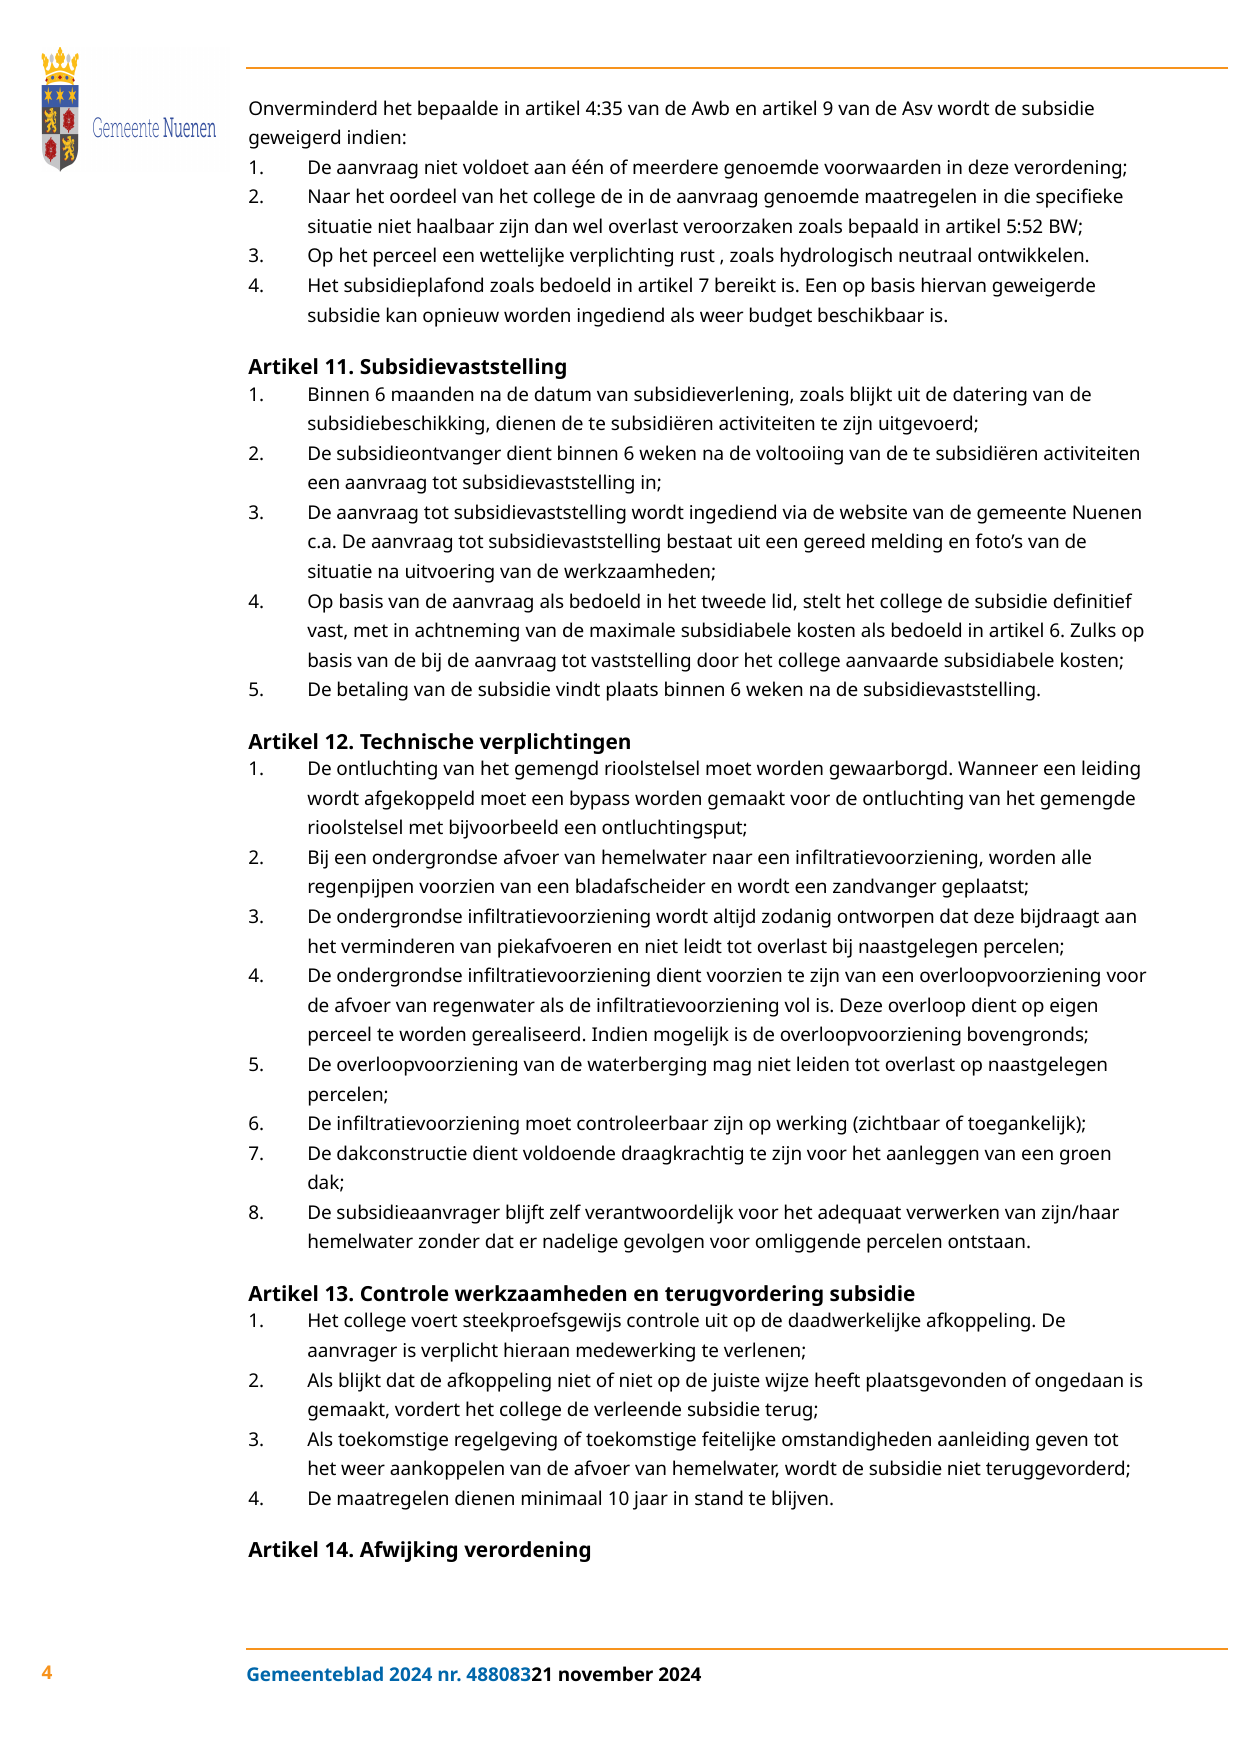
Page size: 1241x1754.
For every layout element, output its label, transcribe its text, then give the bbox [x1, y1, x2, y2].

list De subsidieontvanger dient binnen 6 weken na de voltooiing van de te subsidiëren activiteiten een aanvraag tot subsidievaststelling in; [248, 440, 1152, 495]
list De ontluchting van het gemengd rioolstelsel moet worden gewaarborgd. Wanneer een leiding wordt afgekoppeld moet een bypass worden gemaakt voor de ontluchting van het gemengde rioolstelsel met bijvoorbeeld een ontluchtingsput; [248, 755, 1152, 840]
list De aanvraag tot subsidievaststelling wordt ingediend via de website van de gemeente Nuenen c.a. De aanvraag tot subsidievaststelling bestaat uit een gereed melding en foto’s van de situatie na uitvoering van de werkzaamheden; [248, 499, 1152, 584]
list De ondergrondse infiltratievoorziening wordt altijd zodanig ontworpen dat deze bijdraagt aan het verminderen van piekafvoeren en niet leidt tot overlast bij naastgelegen percelen; [248, 903, 1152, 959]
list De overloopvoorziening van de waterberging mag niet leiden tot overlast op naastgelegen percelen; [248, 1051, 1152, 1107]
list Als toekomstige regelgeving of toekomstige feitelijke omstandigheden aanleiding geven tot het weer aankoppelen van de afvoer van hemelwater, wordt de subsidie niet teruggevorderd; [248, 1426, 1152, 1481]
list De subsidieaanvrager blijft zelf verantwoordelijk voor het adequaat verwerken van zijn/haar hemelwater zonder dat er nadelige gevolgen voor omliggende percelen ontstaan. [248, 1199, 1152, 1254]
list Naar het oordeel van het college de in de aanvraag genoemde maatregelen in die specifieke situatie niet haalbaar zijn dan wel overlast veroorzaken zoals bepaald in artikel 5:52 BW; [248, 183, 1152, 239]
text Artikel 14. Afwijking verordening [248, 1536, 1152, 1564]
picture [41, 47, 231, 172]
list Op het perceel een wettelijke verplichting rust , zoals hydrologisch neutraal ontwikkelen. [248, 243, 1152, 268]
list Op basis van de aanvraag als bedoeld in het tweede lid, stelt het college de subsidie definitief vast, met in achtneming van de maximale subsidiabele kosten als bedoeld in artikel 6. Zulks op basis van de bij de aanvraag tot vaststelling door het college aanvaarde subsidiabele kosten; [248, 588, 1152, 673]
list Als blijkt dat de afkoppeling niet of niet op de juiste wijze heeft plaatsgevonden of ongedaan is gemaakt, vordert het college de verleende subsidie terug; [248, 1367, 1152, 1422]
list De aanvraag niet voldoet aan één of meerdere genoemde voorwaarden in deze verordening; [248, 154, 1152, 180]
text Onverminderd het bepaalde in artikel 4:35 van de Awb en artikel 9 van de Asv wordt de subsidie geweigerd indien: [248, 95, 1152, 150]
list De infiltratievoorziening moet controleerbaar zijn op werking (zichtbaar of toegankelijk); [248, 1110, 1152, 1136]
list Het college voert steekproefsgewijs controle uit op de daadwerkelijke afkoppeling. De aanvrager is verplicht hieraan medewerking te verlenen; [248, 1308, 1152, 1363]
list Binnen 6 maanden na de datum van subsidieverlening, zoals blijkt uit de datering van de subsidiebeschikking, dienen de te subsidiëren activiteiten te zijn uitgevoerd; [248, 381, 1152, 436]
list De maatregelen dienen minimaal 10 jaar in stand te blijven. [248, 1485, 1152, 1511]
list De dakconstructie dient voldoende draagkrachtig te zijn voor het aanleggen van een groen dak; [248, 1140, 1152, 1195]
list De ondergrondse infiltratievoorziening dient voorzien te zijn van een overloopvoorziening voor de afvoer van regenwater als de infiltratievoorziening vol is. Deze overloop dient op eigen perceel te worden gerealiseerd. Indien mogelijk is de overloopvoorziening bovengronds; [248, 962, 1152, 1047]
text Artikel 13. Controle werkzaamheden en terugvordering subsidie [248, 1279, 1152, 1308]
text Artikel 12. Technische verplichtingen [248, 727, 1152, 755]
list De betaling van de subsidie vindt plaats binnen 6 weken na de subsidievaststelling. [248, 677, 1152, 702]
list Het subsidieplafond zoals bedoeld in artikel 7 bereikt is. Een op basis hiervan geweigerde subsidie kan opnieuw worden ingediend als weer budget beschikbaar is. [248, 272, 1152, 328]
text Artikel 11. Subsidievaststelling [248, 352, 1152, 381]
list Bij een ondergrondse afvoer van hemelwater naar een infiltratievoorziening, worden alle regenpijpen voorzien van een bladafscheider en wordt een zandvanger geplaatst; [248, 844, 1152, 899]
